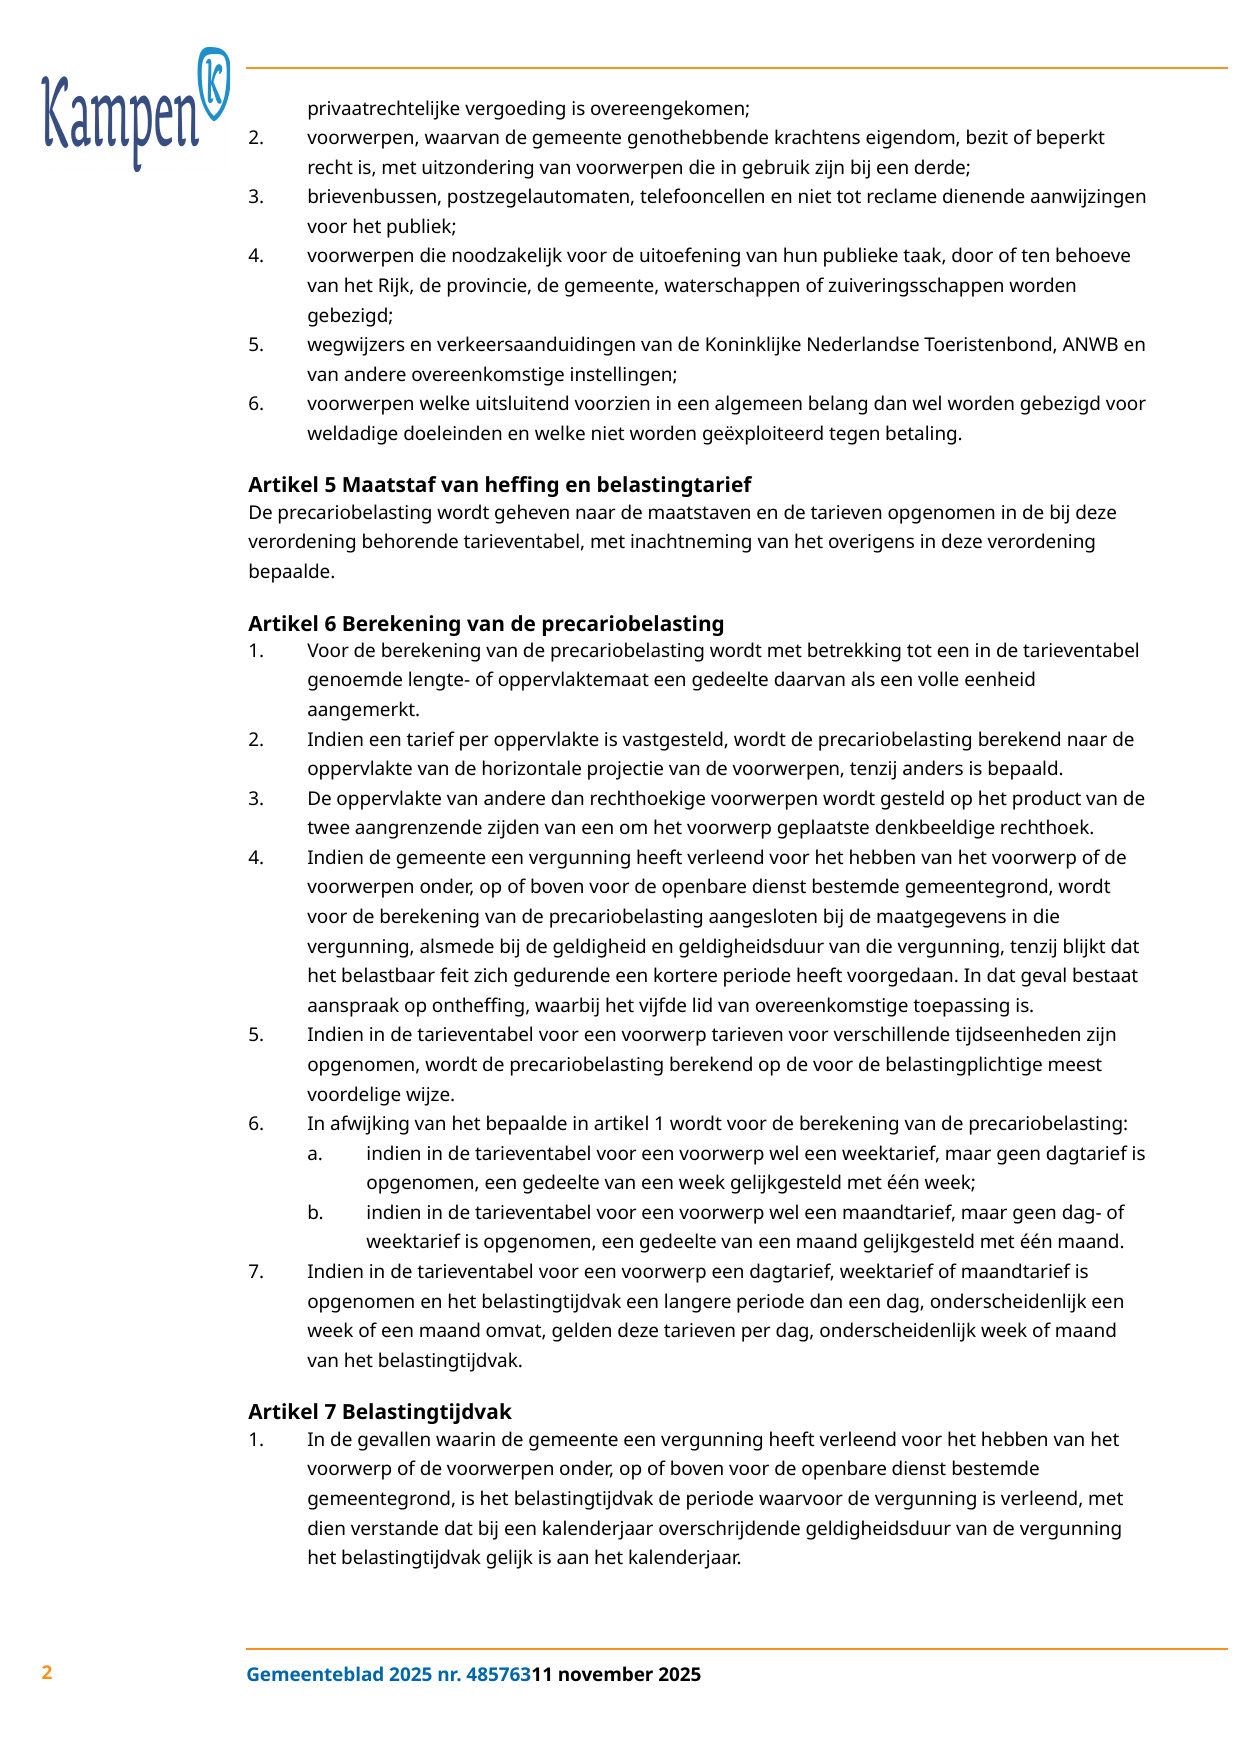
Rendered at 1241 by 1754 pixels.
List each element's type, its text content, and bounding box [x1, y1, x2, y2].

list In de gevallen waarin de gemeente een vergunning heeft verleend voor het hebben van het voorwerp of de voorwerpen onder, op of boven voor de openbare dienst bestemde gemeentegrond, is het belastingtijdvak de periode waarvoor de vergunning is verleend, met dien verstande dat bij een kalenderjaar overschrijdende geldigheidsduur van de vergunning het belastingtijdvak gelijk is aan het kalenderjaar. [248, 1426, 1152, 1570]
list indien in de tarieventabel voor een voorwerp wel een weektarief, maar geen dagtarief is opgenomen, een gedeelte van een week gelijkgesteld met één week; [307, 1140, 1152, 1195]
list Indien de gemeente een vergunning heeft verleend voor het hebben van het voorwerp of de voorwerpen onder, op of boven voor de openbare dienst bestemde gemeentegrond, wordt voor de berekening van de precariobelasting aangesloten bij de maatgegevens in die vergunning, alsmede bij de geldigheid en geldigheidsduur van die vergunning, tenzij blijkt dat het belastbaar feit zich gedurende een kortere periode heeft voorgedaan. In dat geval bestaat aanspraak op ontheffing, waarbij het vijfde lid van overeenkomstige toepassing is. [248, 844, 1152, 1018]
list In afwijking van het bepaalde in artikel 1 wordt voor de berekening van de precariobelasting: [248, 1110, 1152, 1136]
list voorwerpen welke uitsluitend voorzien in een algemeen belang dan wel worden gebezigd voor weldadige doeleinden en welke niet worden geëxploiteerd tegen betaling. [248, 391, 1152, 446]
text Artikel 6 Berekening van de precariobelasting [248, 609, 1152, 637]
picture [41, 47, 231, 172]
list Indien in de tarieventabel voor een voorwerp tarieven voor verschillende tijdseenheden zijn opgenomen, wordt de precariobelasting berekend op de voor de belastingplichtige meest voordelige wijze. [248, 1022, 1152, 1107]
list Indien een tarief per oppervlakte is vastgesteld, wordt de precariobelasting berekend naar de oppervlakte van de horizontale projectie van de voorwerpen, tenzij anders is bepaald. [248, 726, 1152, 781]
list Voor de berekening van de precariobelasting wordt met betrekking tot een in de tarieventabel genoemde lengte- of oppervlaktemaat een gedeelte daarvan als een volle eenheid aangemerkt. [248, 637, 1152, 722]
text Artikel 7 Belastingtijdvak [248, 1397, 1152, 1426]
list voorwerpen, waarvan de gemeente genothebbende krachtens eigendom, bezit of beperkt recht is, met uitzondering van voorwerpen die in gebruik zijn bij een derde; [248, 124, 1152, 180]
list Indien in de tarieventabel voor een voorwerp een dagtarief, weektarief of maandtarief is opgenomen en het belastingtijdvak een langere periode dan een dag, onderscheidenlijk een week of een maand omvat, gelden deze tarieven per dag, onderscheidenlijk week of maand van het belastingtijdvak. [248, 1258, 1152, 1373]
text De precariobelasting wordt geheven naar de maatstaven en de tarieven opgenomen in de bij deze verordening behorende tarieventabel, met inachtneming van het overigens in deze verordening bepaalde. [248, 499, 1152, 584]
text Artikel 5 Maatstaf van heffing en belastingtarief [248, 471, 1152, 499]
list voorwerpen die noodzakelijk voor de uitoefening van hun publieke taak, door of ten behoeve van het Rijk, de provincie, de gemeente, waterschappen of zuiveringsschappen worden gebezigd; [248, 243, 1152, 328]
list De oppervlakte van andere dan rechthoekige voorwerpen wordt gesteld op het product van de twee aangrenzende zijden van een om het voorwerp geplaatste denkbeeldige rechthoek. [248, 785, 1152, 840]
list indien in de tarieventabel voor een voorwerp wel een maandtarief, maar geen dag- of weektarief is opgenomen, een gedeelte van een maand gelijkgesteld met één maand. [307, 1199, 1152, 1254]
list wegwijzers en verkeersaanduidingen van de Koninklijke Nederlandse Toeristenbond, ANWB en van andere overeenkomstige instellingen; [248, 331, 1152, 387]
list privaatrechtelijke vergoeding is overeengekomen; [248, 95, 1152, 121]
list brievenbussen, postzegelautomaten, telefooncellen en niet tot reclame dienende aanwijzingen voor het publiek; [248, 183, 1152, 239]
